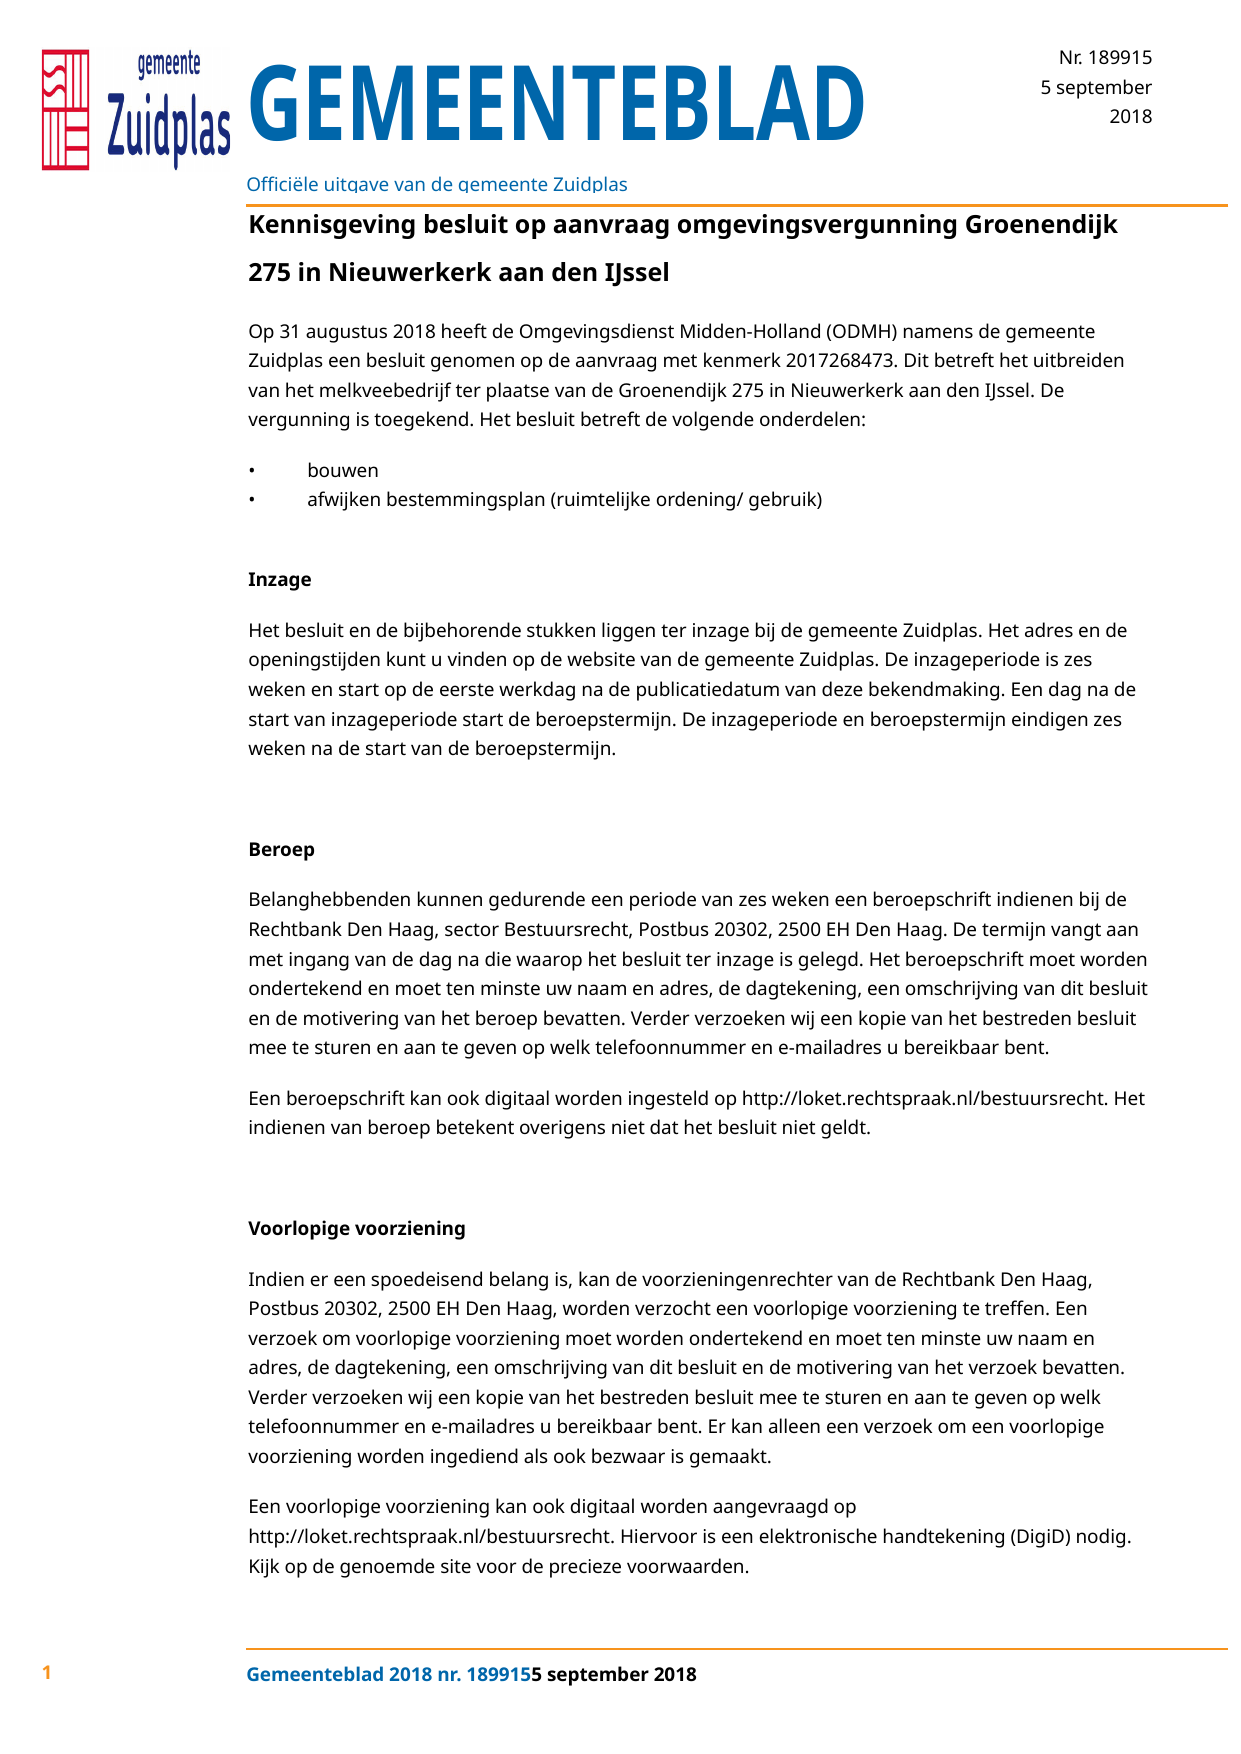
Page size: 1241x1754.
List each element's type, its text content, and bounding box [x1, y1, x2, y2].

text Een voorlopige voorziening kan ook digitaal worden aangevraagd op http://loket.rechtspraak.nl/bestuursrecht. Hiervoor is een elektronische handtekening (DigiD) nodig. Kijk op de genoemde site voor de precieze voorwaarden. [248, 1494, 1152, 1579]
text Beroep [248, 836, 1152, 862]
picture [41, 47, 231, 172]
text Het besluit en de bijbehorende stukken liggen ter inzage bij de gemeente Zuidplas. Het adres en de openingstijden kunt u vinden op de website van de gemeente Zuidplas. De inzageperiode is zes weken en start op de eerste werkdag na de publicatiedatum van deze bekendmaking. Een dag na de start van inzageperiode start de beroepstermijn. De inzageperiode en beroepstermijn eindigen zes weken na de start van de beroepstermijn. [248, 617, 1152, 761]
text Voorlopige voorziening [248, 1215, 1152, 1241]
text Indien er een spoedeisend belang is, kan de voorzieningenrechter van de Rechtbank Den Haag, Postbus 20302, 2500 EH Den Haag, worden verzocht een voorlopige voorziening te treffen. Een verzoek om voorlopige voorziening moet worden ondertekend en moet ten minste uw naam en adres, de dagtekening, een omschrijving van dit besluit en de motivering van het verzoek bevatten. Verder verzoeken wij een kopie van het bestreden besluit mee te sturen en aan te geven op welk telefoonnummer en e-mailadres u bereikbaar bent. Er kan alleen een verzoek om een voorlopige voorziening worden ingediend als ook bezwaar is gemaakt. [248, 1266, 1152, 1469]
text Kennisgeving besluit op aanvraag omgevingsvergunning Groenendijk 275 in Nieuwerkerk aan den IJssel [248, 207, 1152, 288]
text Op 31 augustus 2018 heeft de Omgevingsdienst Midden-Holland (ODMH) namens de gemeente Zuidplas een besluit genomen op de aanvraag met kenmerk 2017268473. Dit betreft het uitbreiden van het melkveebedrijf ter plaatse van de Groenendijk 275 in Nieuwerkerk aan den IJssel. De vergunning is toegekend. Het besluit betreft de volgende onderdelen: [248, 318, 1152, 432]
list bouwen [248, 457, 1152, 483]
text Een beroepschrift kan ook digitaal worden ingesteld op http://loket.rechtspraak.nl/bestuursrecht. Het indienen van beroep betekent overigens niet dat het besluit niet geldt. [248, 1085, 1152, 1140]
text Belanghebbenden kunnen gedurende een periode van zes weken een beroepschrift indienen bij de Rechtbank Den Haag, sector Bestuursrecht, Postbus 20302, 2500 EH Den Haag. De termijn vangt aan met ingang van de dag na die waarop het besluit ter inzage is gelegd. Het beroepschrift moet worden ondertekend en moet ten minste uw naam en adres, de dagtekening, een omschrijving van dit besluit en de motivering van het beroep bevatten. Verder verzoeken wij een kopie van het bestreden besluit mee te sturen en aan te geven op welk telefoonnummer en e-mailadres u bereikbaar bent. [248, 887, 1152, 1060]
text Inzage [248, 567, 1152, 592]
list afwijken bestemmingsplan (ruimtelijke ordening/ gebruik) [248, 487, 1152, 512]
